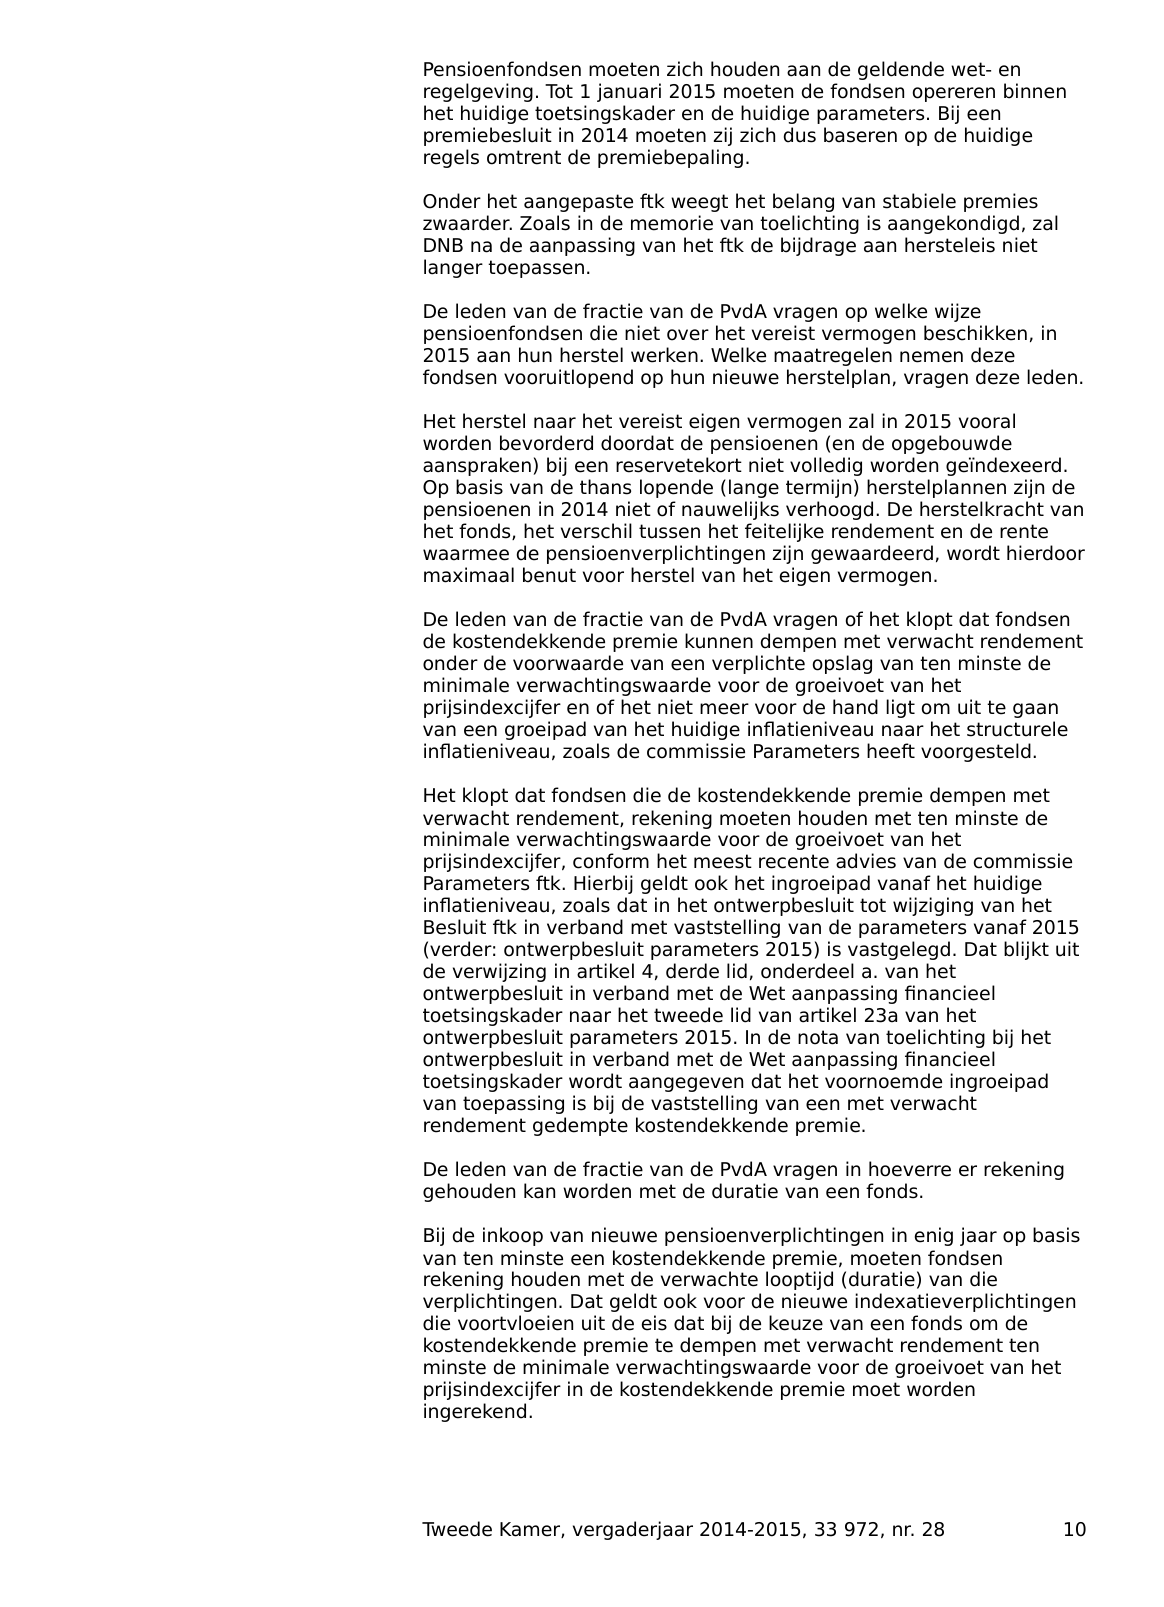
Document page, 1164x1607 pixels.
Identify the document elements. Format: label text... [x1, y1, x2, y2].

text Onder het aangepaste ftk weegt het belang van stabiele premies zwaarder. Zoals in de memorie van toelichting is aangekondigd, zal DNB na de aanpassing van het ftk de bijdrage aan hersteleis niet langer toepassen. [422, 191, 1087, 279]
text De leden van de fractie van de PvdA vragen in hoeverre er rekening gehouden kan worden met de duratie van een fonds. [422, 1159, 1087, 1203]
text Het klopt dat fondsen die de kostendekkende premie dempen met verwacht rendement, rekening moeten houden met ten minste de minimale verwachtingswaarde voor de groeivoet van het prijsindexcijfer, conform het meest recente advies van de commissie Parameters ftk. Hierbij geldt ook het ingroeipad vanaf het huidige inflatieniveau, zoals dat in het ontwerpbesluit tot wijziging van het Besluit ftk in verband met vaststelling van de parameters vanaf 2015 (verder: ontwerpbesluit parameters 2015) is vastgelegd. Dat blijkt uit de verwijzing in artikel 4, derde lid, onderdeel a. van het ontwerpbesluit in verband met de Wet aanpassing financieel toetsingskader naar het tweede lid van artikel 23a van het ontwerpbesluit parameters 2015. In de nota van toelichting bij het ontwerpbesluit in verband met de Wet aanpassing financieel toetsingskader wordt aangegeven dat het voornoemde ingroeipad van toepassing is bij de vaststelling van een met verwacht rendement gedempte kostendekkende premie. [422, 785, 1087, 1137]
text Pensioenfondsen moeten zich houden aan de geldende wet- en regelgeving. Tot 1 januari 2015 moeten de fondsen opereren binnen het huidige toetsingskader en de huidige parameters. Bij een premiebesluit in 2014 moeten zij zich dus baseren op de huidige regels omtrent de premiebepaling. [422, 59, 1087, 169]
text Het herstel naar het vereist eigen vermogen zal in 2015 vooral worden bevorderd doordat de pensioenen (en de opgebouwde aanspraken) bij een reservetekort niet volledig worden geïndexeerd. Op basis van de thans lopende (lange termijn) herstelplannen zijn de pensioenen in 2014 niet of nauwelijks verhoogd. De herstelkracht van het fonds, het verschil tussen het feitelijke rendement en de rente waarmee de pensioenverplichtingen zijn gewaardeerd, wordt hierdoor maximaal benut voor herstel van het eigen vermogen. [422, 411, 1087, 587]
text De leden van de fractie van de PvdA vragen op welke wijze pensioenfondsen die niet over het vereist vermogen beschikken, in 2015 aan hun herstel werken. Welke maatregelen nemen deze fondsen vooruitlopend op hun nieuwe herstelplan, vragen deze leden. [422, 301, 1087, 389]
text Bij de inkoop van nieuwe pensioenverplichtingen in enig jaar op basis van ten minste een kostendekkende premie, moeten fondsen rekening houden met de verwachte looptijd (duratie) van die verplichtingen. Dat geldt ook voor de nieuwe indexatieverplichtingen die voortvloeien uit de eis dat bij de keuze van een fonds om de kostendekkende premie te dempen met verwacht rendement ten minste de minimale verwachtingswaarde voor de groeivoet van het prijsindexcijfer in de kostendekkende premie moet worden ingerekend. [422, 1225, 1087, 1423]
text De leden van de fractie van de PvdA vragen of het klopt dat fondsen de kostendekkende premie kunnen dempen met verwacht rendement onder de voorwaarde van een verplichte opslag van ten minste de minimale verwachtingswaarde voor de groeivoet van het prijsindexcijfer en of het niet meer voor de hand ligt om uit te gaan van een groeipad van het huidige inflatieniveau naar het structurele inflatieniveau, zoals de commissie Parameters heeft voorgesteld. [422, 609, 1087, 763]
